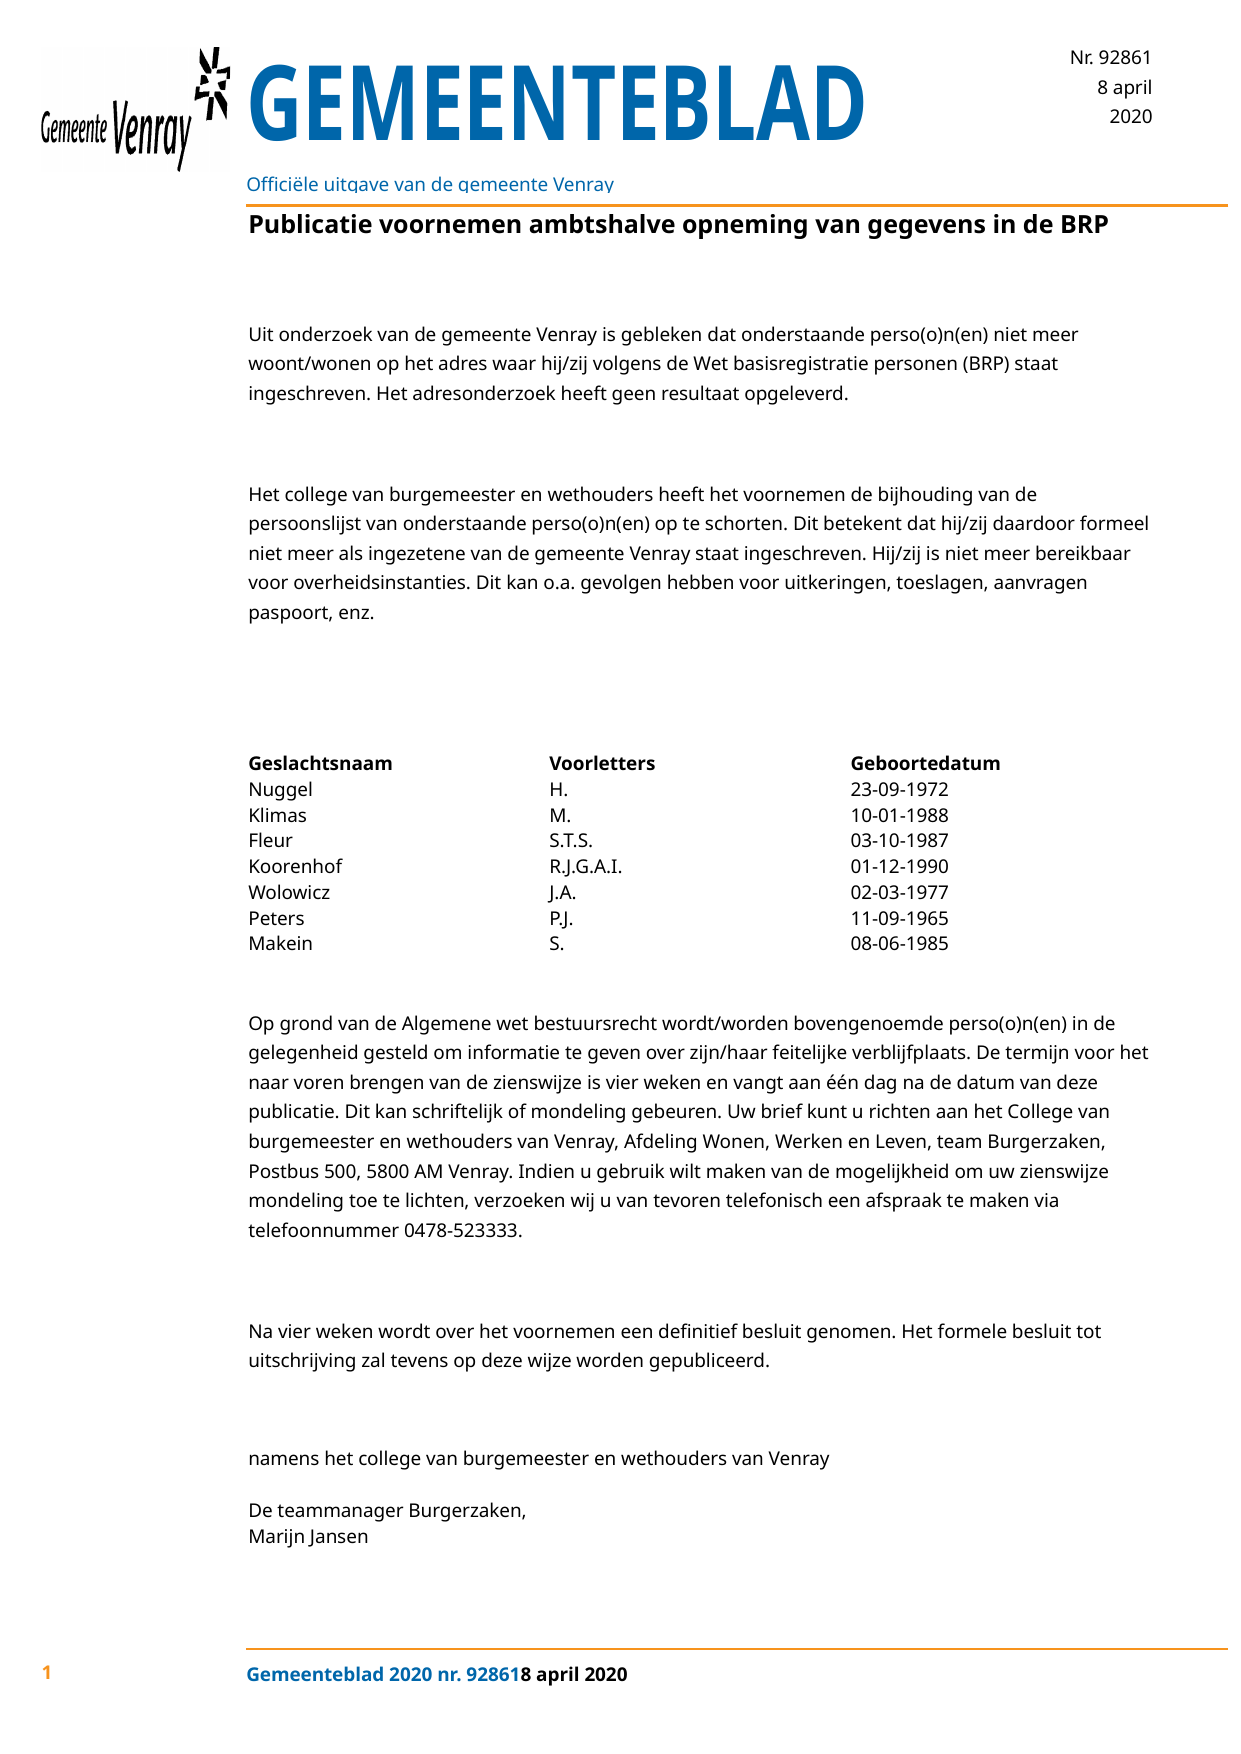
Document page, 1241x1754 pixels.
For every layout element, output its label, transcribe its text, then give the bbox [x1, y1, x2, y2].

table_cell S. [549, 931, 850, 956]
text Uit onderzoek van de gemeente Venray is gebleken dat onderstaande perso(o)n(en) niet meer woont/wonen op het adres waar hij/zij volgens de Wet basisregistratie personen (BRP) staat ingeschreven. Het adresonderzoek heeft geen resultaat opgeleverd. [248, 321, 1152, 406]
table_cell Fleur [248, 828, 549, 853]
text Publicatie voornemen ambtshalve opneming van gegevens in de BRP [248, 207, 1152, 241]
table_cell 01-12-1990 [850, 853, 1152, 879]
picture [41, 47, 231, 172]
table_cell Makein [248, 931, 549, 956]
table_cell 11-09-1965 [850, 905, 1152, 931]
table_cell 02-03-1977 [850, 879, 1152, 905]
text Het college van burgemeester en wethouders heeft het voornemen de bijhouding van de persoonslijst van onderstaande perso(o)n(en) op te schorten. Dit betekent dat hij/zij daardoor formeel niet meer als ingezetene van de gemeente Venray staat ingeschreven. Hij/zij is niet meer bereikbaar voor overheidsinstanties. Dit kan o.a. gevolgen hebben voor uitkeringen, toeslagen, aanvragen paspoort, enz. [248, 481, 1152, 625]
table_header Geslachtsnaam [248, 750, 549, 776]
table_cell Nuggel [248, 776, 549, 802]
table_cell 23-09-1972 [850, 776, 1152, 802]
table_cell M. [549, 802, 850, 828]
table_cell H. [549, 776, 850, 802]
text namens het college van burgemeester en wethouders van Venray [248, 1446, 1152, 1471]
table_cell J.A. [549, 879, 850, 905]
table_header Geboortedatum [850, 750, 1152, 776]
table_cell P.J. [549, 905, 850, 931]
text Na vier weken wordt over het voornemen een definitief besluit genomen. Het formele besluit tot uitschrijving zal tevens op deze wijze worden gepubliceerd. [248, 1318, 1152, 1373]
table_cell R.J.G.A.I. [549, 853, 850, 879]
table_cell S.T.S. [549, 828, 850, 853]
text De teammanager Burgerzaken, [248, 1497, 1152, 1523]
table_cell Koorenhof [248, 853, 549, 879]
table_cell 08-06-1985 [850, 931, 1152, 956]
text Op grond van de Algemene wet bestuursrecht wordt/worden bovengenoemde perso(o)n(en) in de gelegenheid gesteld om informatie te geven over zijn/haar feitelijke verblijfplaats. De termijn voor het naar voren brengen van de zienswijze is vier weken en vangt aan één dag na de datum van deze publicatie. Dit kan schriftelijk of mondeling gebeuren. Uw brief kunt u richten aan het College van burgemeester en wethouders van Venray, Afdeling Wonen, Werken en Leven, team Burgerzaken, Postbus 500, 5800 AM Venray. Indien u gebruik wilt maken van de mogelijkheid om uw zienswijze mondeling toe te lichten, verzoeken wij u van tevoren telefonisch een afspraak te maken via telefoonnummer 0478-523333. [248, 1010, 1152, 1243]
table_cell Peters [248, 905, 549, 931]
table_cell 03-10-1987 [850, 828, 1152, 853]
table_header Voorletters [549, 750, 850, 776]
table_cell 10-01-1988 [850, 802, 1152, 828]
table_cell Wolowicz [248, 879, 549, 905]
table_cell Klimas [248, 802, 549, 828]
text Marijn Jansen [248, 1523, 1152, 1548]
